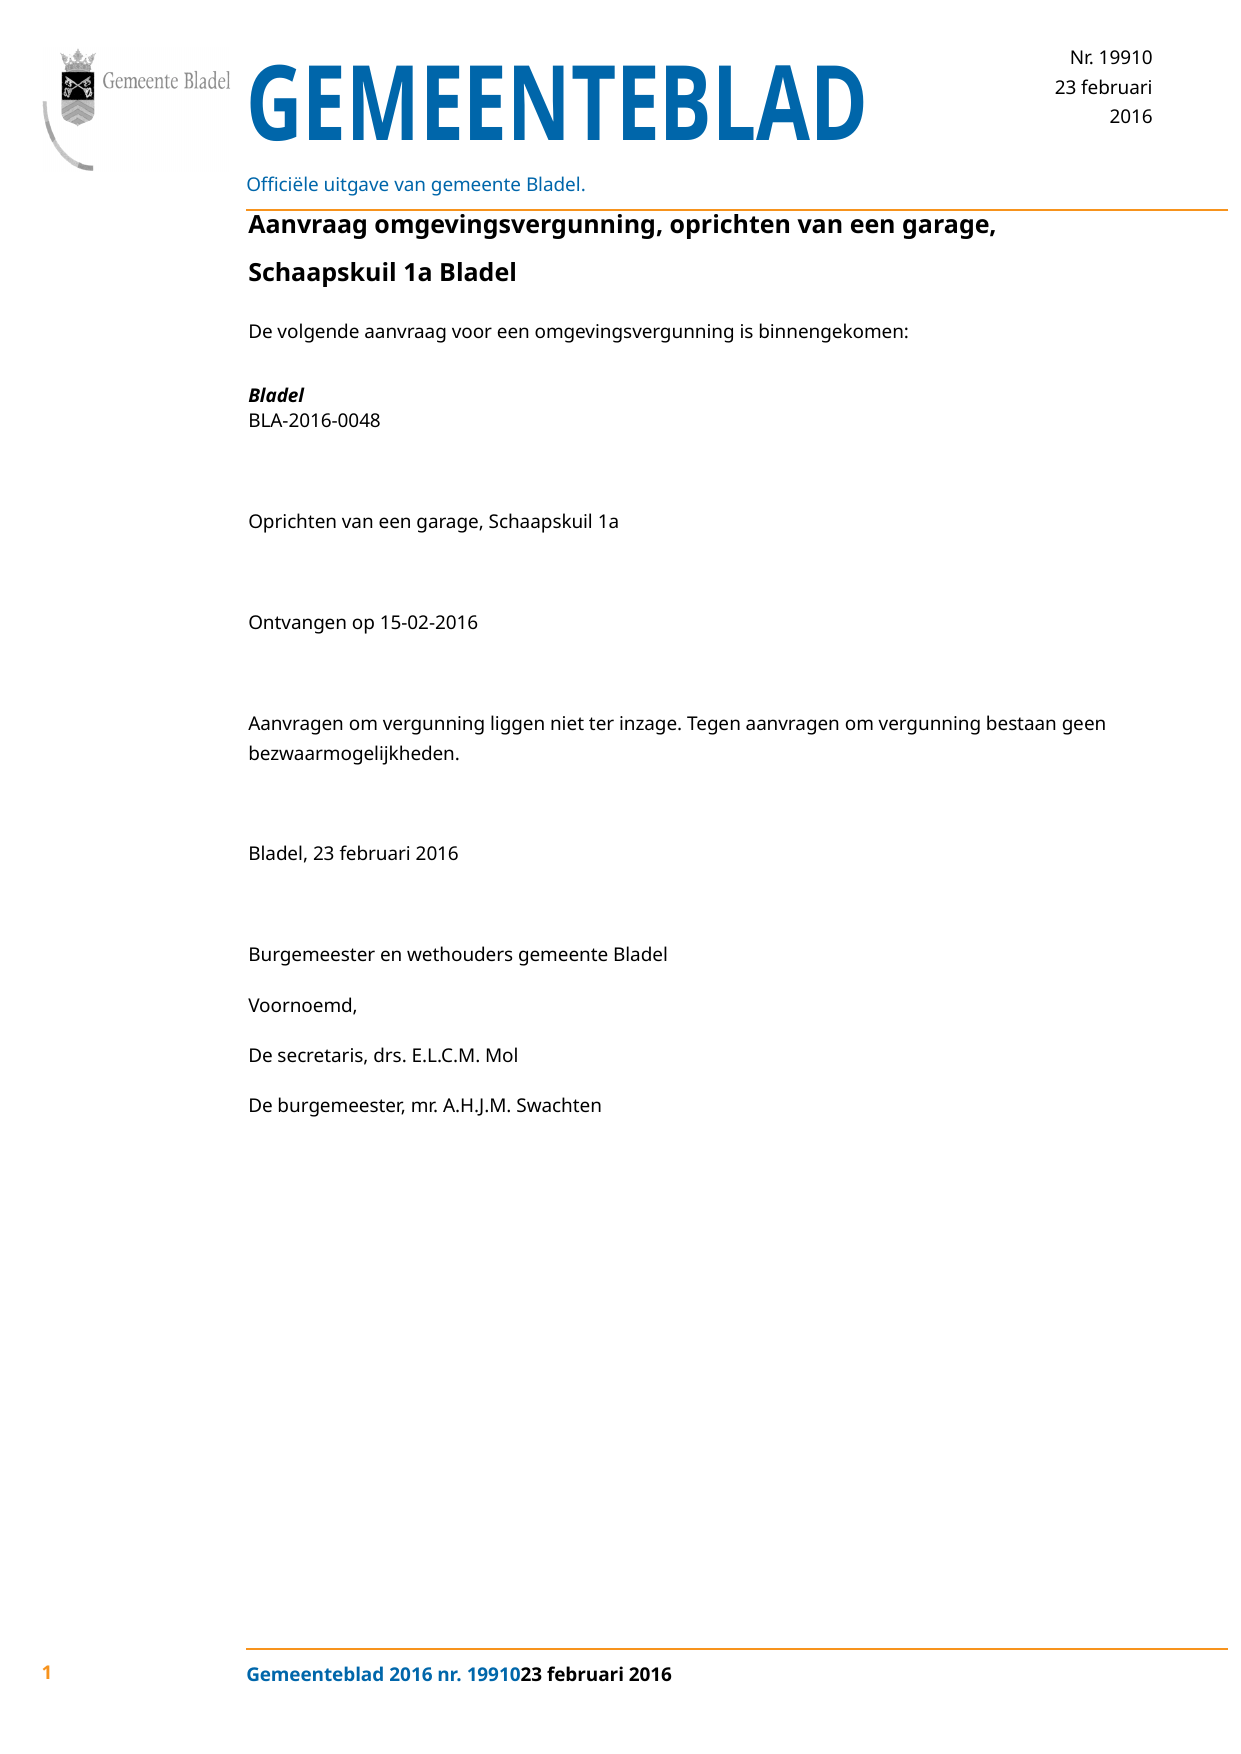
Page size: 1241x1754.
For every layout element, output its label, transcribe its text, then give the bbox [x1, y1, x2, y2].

text Bladel, 23 februari 2016 [248, 841, 1152, 866]
text Voornoemd, [248, 992, 1152, 1017]
text De volgende aanvraag voor een omgevingsvergunning is binnengekomen: [248, 318, 1152, 344]
text Aanvragen om vergunning liggen niet ter inzage. Tegen aanvragen om vergunning bestaan geen bezwaarmogelijkheden. [248, 710, 1152, 765]
text De burgemeester, mr. A.H.J.M. Swachten [248, 1093, 1152, 1118]
text Burgemeester en wethouders gemeente Bladel [248, 941, 1152, 967]
text Aanvraag omgevingsvergunning, oprichten van een garage, Schaapskuil 1a Bladel [248, 211, 1152, 288]
text Bladel [248, 382, 1152, 408]
text Ontvangen op 15-02-2016 [248, 609, 1152, 635]
picture [41, 47, 231, 172]
text De secretaris, drs. E.L.C.M. Mol [248, 1042, 1152, 1068]
text BLA-2016-0048 [248, 408, 1152, 433]
text Oprichten van een garage, Schaapskuil 1a [248, 508, 1152, 534]
